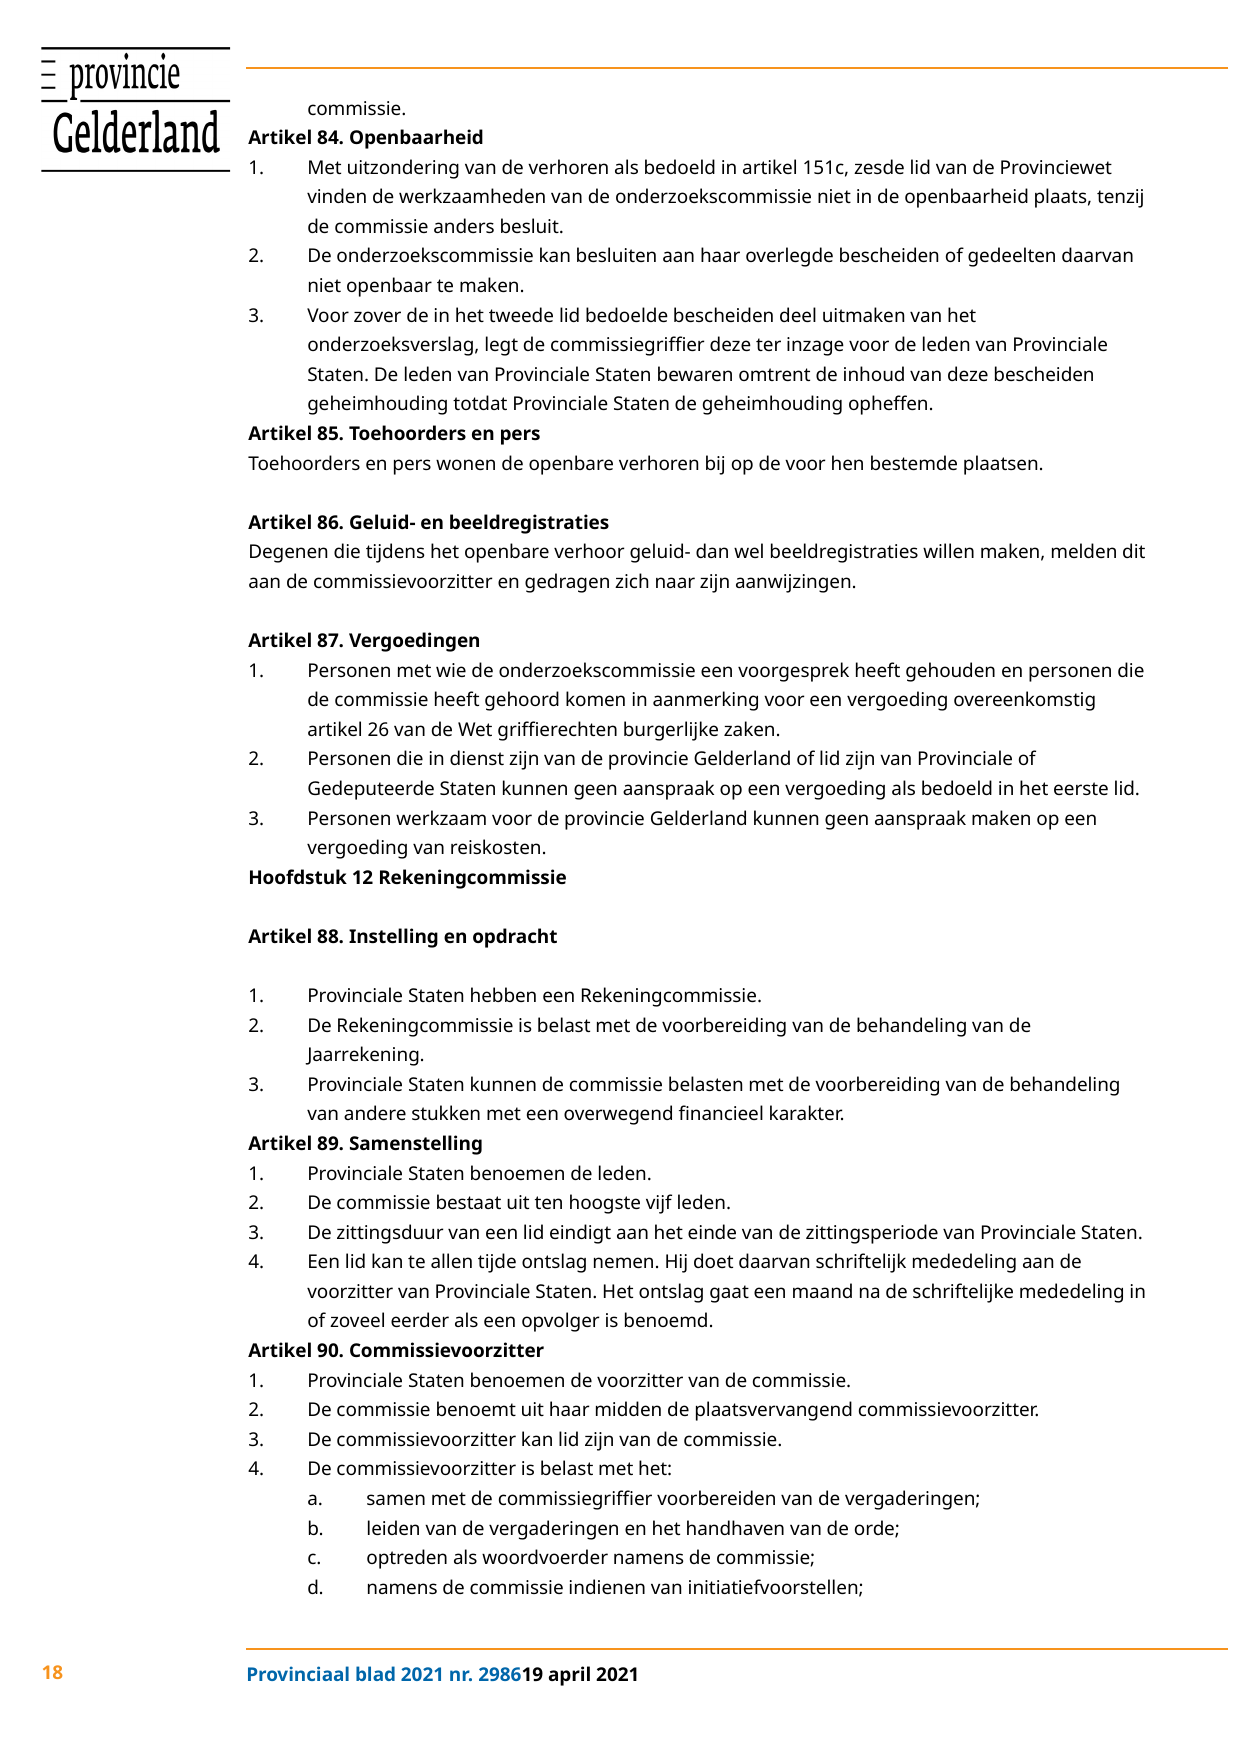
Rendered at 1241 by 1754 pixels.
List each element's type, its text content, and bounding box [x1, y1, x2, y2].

text Degenen die tijdens het openbare verhoor geluid- dan wel beeldregistraties willen maken, melden dit aan de commissievoorzitter en gedragen zich naar zijn aanwijzingen. [248, 538, 1152, 594]
list De commissievoorzitter is belast met het: [248, 1456, 1152, 1481]
list Provinciale Staten kunnen de commissie belasten met de voorbereiding van de behandeling van andere stukken met een overwegend financieel karakter. [248, 1071, 1152, 1126]
list Provinciale Staten benoemen de leden. [248, 1160, 1152, 1186]
list Een lid kan te allen tijde ontslag nemen. Hij doet daarvan schriftelijk mededeling aan de voorzitter van Provinciale Staten. Het ontslag gaat een maand na de schriftelijke mededeling in of zoveel eerder als een opvolger is benoemd. [248, 1248, 1152, 1333]
text Artikel 89. Samenstelling [248, 1130, 1152, 1156]
text Artikel 88. Instelling en opdracht [248, 923, 1152, 949]
list De commissie benoemt uit haar midden de plaatsvervangend commissievoorzitter. [248, 1396, 1152, 1422]
text Artikel 90. Commissievoorzitter [248, 1337, 1152, 1363]
list De zittingsduur van een lid eindigt aan het einde van de zittingsperiode van Provinciale Staten. [248, 1219, 1152, 1245]
list commissie. [248, 95, 1152, 121]
list De commissievoorzitter kan lid zijn van de commissie. [248, 1426, 1152, 1452]
text Toehoorders en pers wonen de openbare verhoren bij op de voor hen bestemde plaatsen. [248, 450, 1152, 476]
text Artikel 86. Geluid- en beeldregistraties [248, 509, 1152, 535]
list optreden als woordvoerder namens de commissie; [307, 1544, 1152, 1570]
list Personen die in dienst zijn van de provincie Gelderland of lid zijn van Provinciale of Gedeputeerde Staten kunnen geen aanspraak op een vergoeding als bedoeld in het eerste lid. [248, 746, 1152, 801]
list Provinciale Staten hebben een Rekeningcommissie. [248, 982, 1152, 1008]
text Artikel 85. Toehoorders en pers [248, 420, 1152, 446]
text Artikel 87. Vergoedingen [248, 627, 1152, 653]
list Personen met wie de onderzoekscommissie een voorgesprek heeft gehouden en personen die de commissie heeft gehoord komen in aanmerking voor een vergoeding overeenkomstig artikel 26 van de Wet griffierechten burgerlijke zaken. [248, 657, 1152, 742]
picture [41, 47, 231, 172]
list namens de commissie indienen van initiatiefvoorstellen; [307, 1574, 1152, 1600]
list De onderzoekscommissie kan besluiten aan haar overlegde bescheiden of gedeelten daarvan niet openbaar te maken. [248, 243, 1152, 298]
list leiden van de vergaderingen en het handhaven van de orde; [307, 1515, 1152, 1541]
list De commissie bestaat uit ten hoogste vijf leden. [248, 1189, 1152, 1215]
text Artikel 84. Openbaarheid [248, 124, 1152, 150]
list Met uitzondering van de verhoren als bedoeld in artikel 151c, zesde lid van de Provinciewet vinden de werkzaamheden van de onderzoekscommissie niet in de openbaarheid plaats, tenzij de commissie anders besluit. [248, 154, 1152, 239]
list Voor zover de in het tweede lid bedoelde bescheiden deel uitmaken van het onderzoeksverslag, legt de commissiegriffier deze ter inzage voor de leden van Provinciale Staten. De leden van Provinciale Staten bewaren omtrent de inhoud van deze bescheiden geheimhouding totdat Provinciale Staten de geheimhouding opheffen. [248, 302, 1152, 416]
list Personen werkzaam voor de provincie Gelderland kunnen geen aanspraak maken op een vergoeding van reiskosten. [248, 805, 1152, 860]
text Hoofdstuk 12 Rekeningcommissie [248, 864, 1152, 890]
list Provinciale Staten benoemen de voorzitter van de commissie. [248, 1367, 1152, 1393]
list samen met de commissiegriffier voorbereiden van de vergaderingen; [307, 1485, 1152, 1511]
list De Rekeningcommissie is belast met de voorbereiding van de behandeling van de Jaarrekening. [248, 1012, 1152, 1067]
